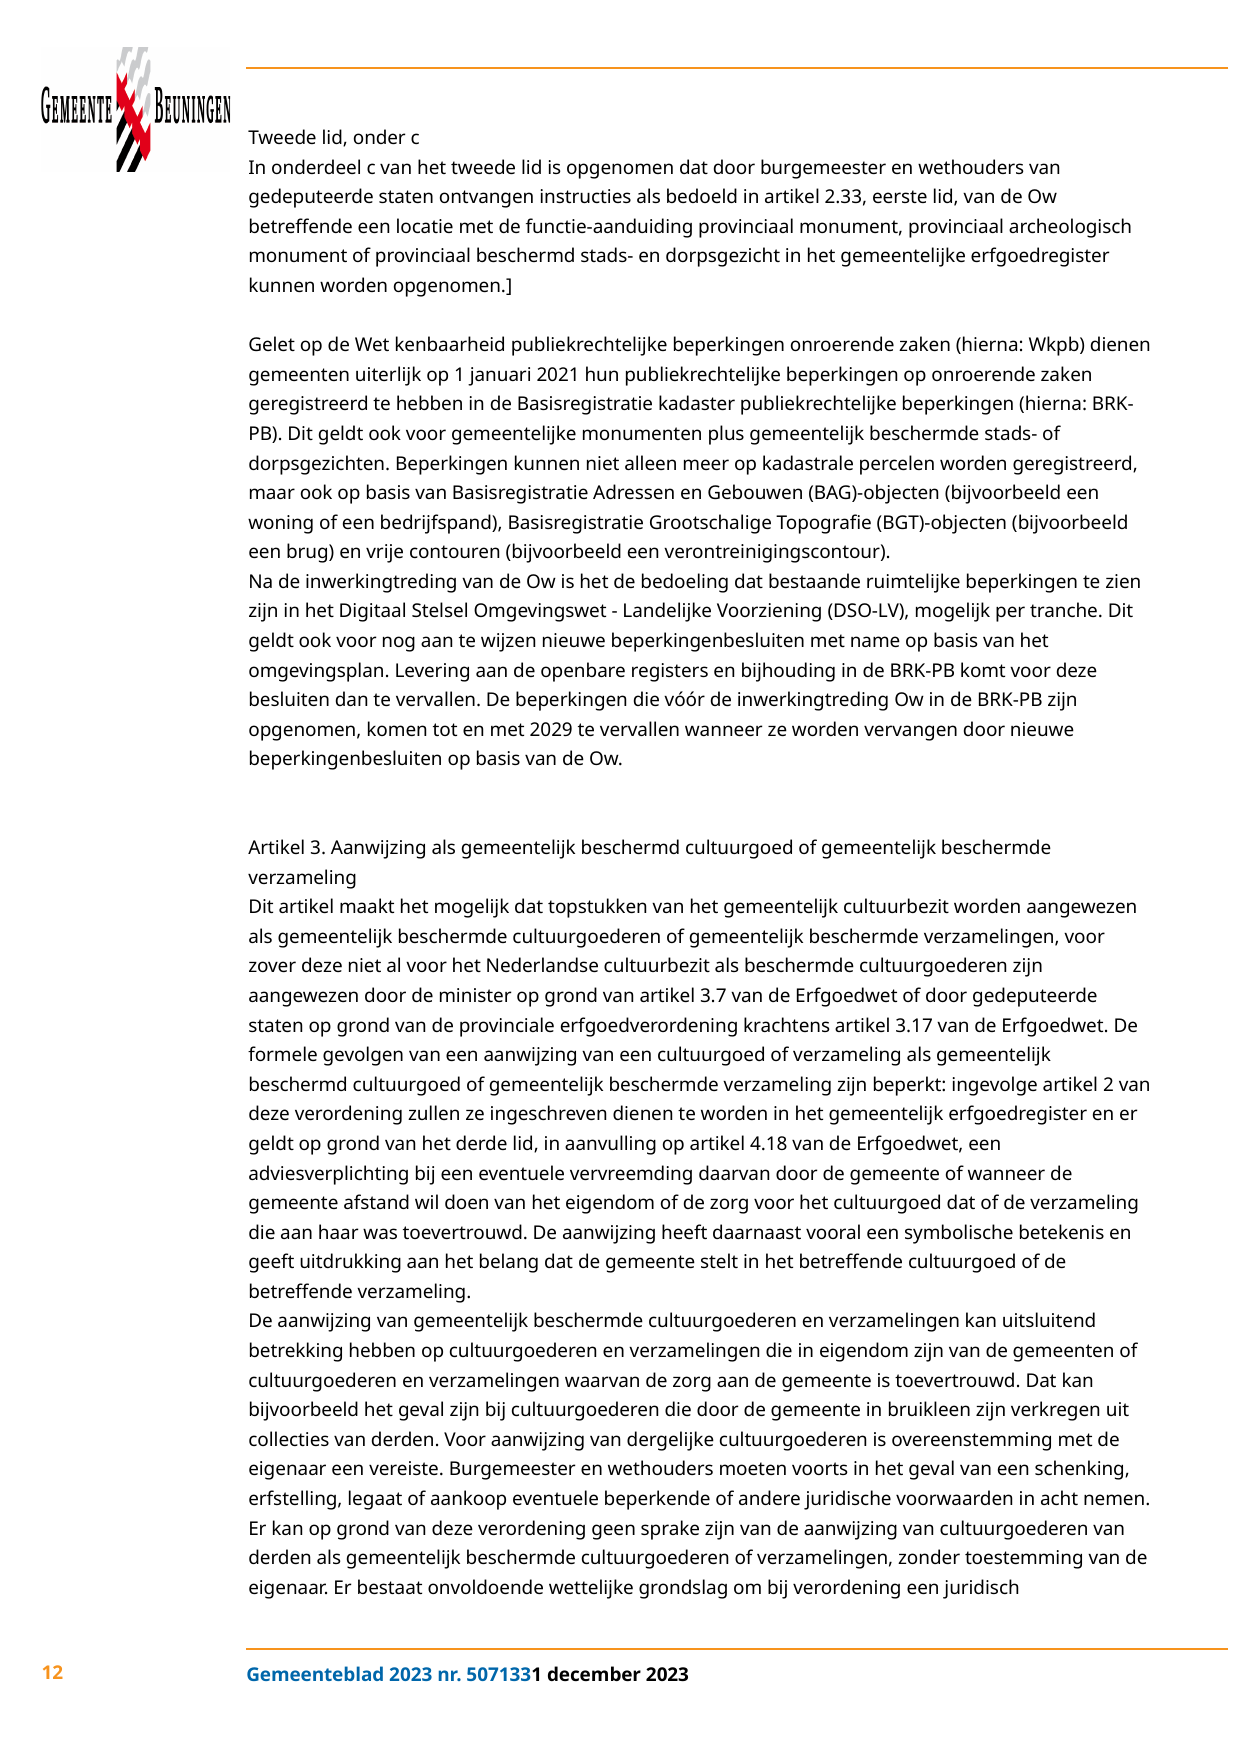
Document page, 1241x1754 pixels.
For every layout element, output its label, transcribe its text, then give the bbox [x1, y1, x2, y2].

text Er kan op grond van deze verordening geen sprake zijn van de aanwijzing van cultuurgoederen van derden als gemeentelijk beschermde cultuurgoederen of verzamelingen, zonder toestemming van de eigenaar. Er bestaat onvoldoende wettelijke grondslag om bij verordening een juridisch [248, 1515, 1152, 1600]
picture [41, 47, 231, 172]
text Na de inwerkingtreding van de Ow is het de bedoeling dat bestaande ruimtelijke beperkingen te zien zijn in het Digitaal Stelsel Omgevingswet - Landelijke Voorziening (DSO-LV), mogelijk per tranche. Dit geldt ook voor nog aan te wijzen nieuwe beperkingenbesluiten met name op basis van het omgevingsplan. Levering aan de openbare registers en bijhouding in de BRK-PB komt voor deze besluiten dan te vervallen. De beperkingen die vóór de inwerkingtreding Ow in de BRK-PB zijn opgenomen, komen tot en met 2029 te vervallen wanneer ze worden vervangen door nieuwe beperkingenbesluiten op basis van de Ow. [248, 568, 1152, 771]
text De aanwijzing van gemeentelijk beschermde cultuurgoederen en verzamelingen kan uitsluitend betrekking hebben op cultuurgoederen en verzamelingen die in eigendom zijn van de gemeenten of cultuurgoederen en verzamelingen waarvan de zorg aan de gemeente is toevertrouwd. Dat kan bijvoorbeeld het geval zijn bij cultuurgoederen die door de gemeente in bruikleen zijn verkregen uit collecties van derden. Voor aanwijzing van dergelijke cultuurgoederen is overeenstemming met de eigenaar een vereiste. Burgemeester en wethouders moeten voorts in het geval van een schenking, erfstelling, legaat of aankoop eventuele beperkende of andere juridische voorwaarden in acht nemen. [248, 1308, 1152, 1511]
text In onderdeel c van het tweede lid is opgenomen dat door burgemeester en wethouders van gedeputeerde staten ontvangen instructies als bedoeld in artikel 2.33, eerste lid, van de Ow betreffende een locatie met de functie-aanduiding provinciaal monument, provinciaal archeologisch monument of provinciaal beschermd stads- en dorpsgezicht in het gemeentelijke erfgoedregister kunnen worden opgenomen.] [248, 154, 1152, 298]
text Artikel 3. Aanwijzing als gemeentelijk beschermd cultuurgoed of gemeentelijk beschermde verzameling [248, 834, 1152, 890]
text Dit artikel maakt het mogelijk dat topstukken van het gemeentelijk cultuurbezit worden aangewezen als gemeentelijk beschermde cultuurgoederen of gemeentelijk beschermde verzamelingen, voor zover deze niet al voor het Nederlandse cultuurbezit als beschermde cultuurgoederen zijn aangewezen door de minister op grond van artikel 3.7 van de Erfgoedwet of door gedeputeerde staten op grond van de provinciale erfgoedverordening krachtens artikel 3.17 van de Erfgoedwet. De formele gevolgen van een aanwijzing van een cultuurgoed of verzameling als gemeentelijk beschermd cultuurgoed of gemeentelijk beschermde verzameling zijn beperkt: ingevolge artikel 2 van deze verordening zullen ze ingeschreven dienen te worden in het gemeentelijk erfgoedregister en er geldt op grond van het derde lid, in aanvulling op artikel 4.18 van de Erfgoedwet, een adviesverplichting bij een eventuele vervreemding daarvan door de gemeente of wanneer de gemeente afstand wil doen van het eigendom of de zorg voor het cultuurgoed dat of de verzameling die aan haar was toevertrouwd. De aanwijzing heeft daarnaast vooral een symbolische betekenis en geeft uitdrukking aan het belang dat de gemeente stelt in het betreffende cultuurgoed of de betreffende verzameling. [248, 893, 1152, 1304]
text Tweede lid, onder c [248, 124, 1152, 150]
text Gelet op de Wet kenbaarheid publiekrechtelijke beperkingen onroerende zaken (hierna: Wkpb) dienen gemeenten uiterlijk op 1 januari 2021 hun publiekrechtelijke beperkingen op onroerende zaken geregistreerd te hebben in de Basisregistratie kadaster publiekrechtelijke beperkingen (hierna: BRK-PB). Dit geldt ook voor gemeentelijke monumenten plus gemeentelijk beschermde stads- of dorpsgezichten. Beperkingen kunnen niet alleen meer op kadastrale percelen worden geregistreerd, maar ook op basis van Basisregistratie Adressen en Gebouwen (BAG)-objecten (bijvoorbeeld een woning of een bedrijfspand), Basisregistratie Grootschalige Topografie (BGT)-objecten (bijvoorbeeld een brug) en vrije contouren (bijvoorbeeld een verontreinigingscontour). [248, 331, 1152, 564]
